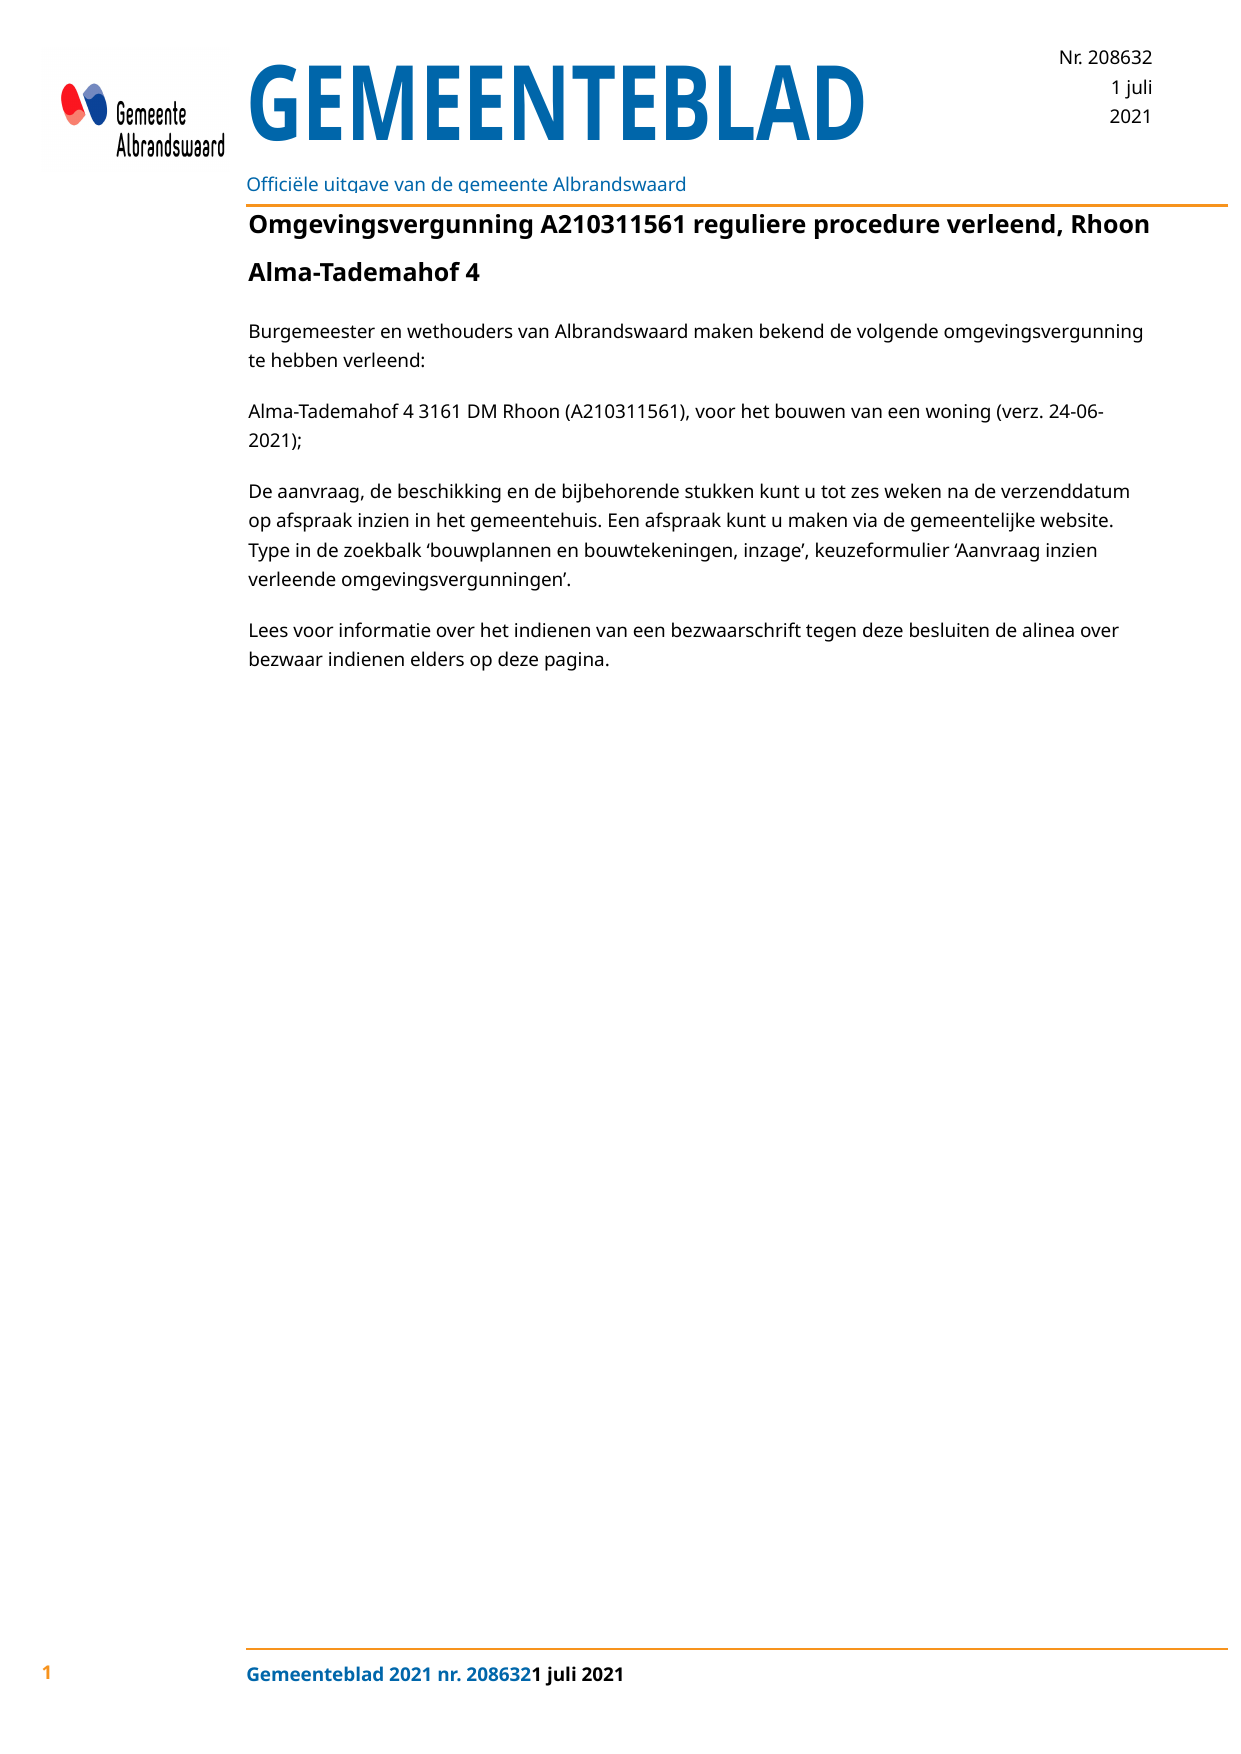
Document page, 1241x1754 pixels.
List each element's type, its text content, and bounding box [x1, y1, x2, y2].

picture [41, 47, 231, 172]
text Omgevingsvergunning A210311561 reguliere procedure verleend, Rhoon Alma-Tademahof 4 [248, 207, 1152, 288]
text Lees voor informatie over het indienen van een bezwaarschrift tegen deze besluiten de alinea over bezwaar indienen elders op deze pagina. [248, 617, 1152, 672]
text Burgemeester en wethouders van Albrandswaard maken bekend de volgende omgevingsvergunning te hebben verleend: [248, 318, 1152, 373]
text Alma-Tademahof 4 3161 DM Rhoon (A210311561), voor het bouwen van een woning (verz. 24-06-2021); [248, 398, 1152, 453]
text De aanvraag, de beschikking en de bijbehorende stukken kunt u tot zes weken na de verzenddatum op afspraak inzien in het gemeentehuis. Een afspraak kunt u maken via de gemeentelijke website. Type in de zoekbalk ‘bouwplannen en bouwtekeningen, inzage’, keuzeformulier ‘Aanvraag inzien verleende omgevingsvergunningen’. [248, 478, 1152, 592]
